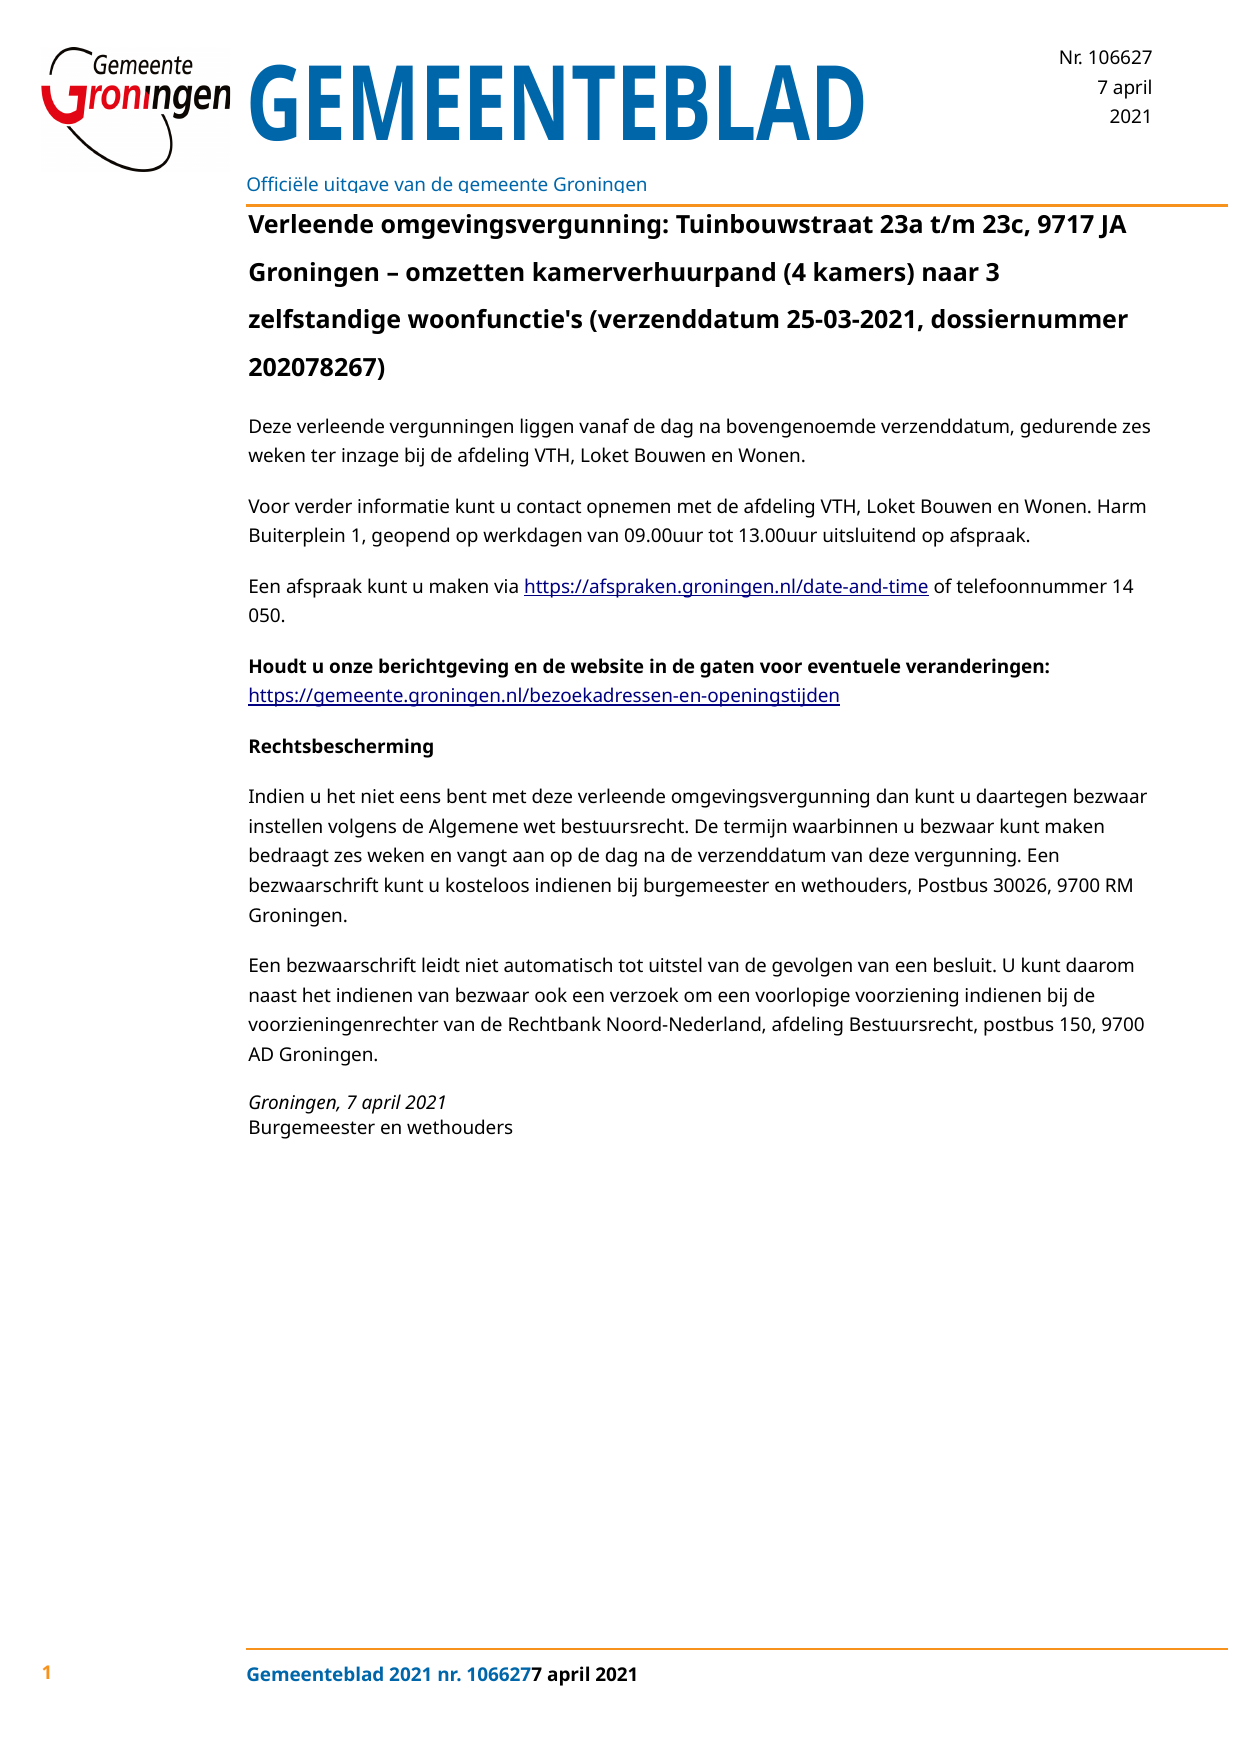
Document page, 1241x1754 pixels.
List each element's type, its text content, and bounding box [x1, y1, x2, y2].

text Voor verder informatie kunt u contact opnemen met de afdeling VTH, Loket Bouwen en Wonen. Harm Buiterplein 1, geopend op werkdagen van 09.00uur tot 13.00uur uitsluitend op afspraak. [248, 493, 1152, 548]
text Een bezwaarschrift leidt niet automatisch tot uitstel van de gevolgen van een besluit. U kunt daarom naast het indienen van bezwaar ook een verzoek om een voorlopige voorziening indienen bij de voorzieningenrechter van de Rechtbank Noord-Nederland, afdeling Bestuursrecht, postbus 150, 9700 AD Groningen. [248, 952, 1152, 1067]
text Indien u het niet eens bent met deze verleende omgevingsvergunning dan kunt u daartegen bezwaar instellen volgens de Algemene wet bestuursrecht. De termijn waarbinnen u bezwaar kunt maken bedraagt zes weken en vangt aan op de dag na de verzenddatum van deze vergunning. Een bezwaarschrift kunt u kosteloos indienen bij burgemeester en wethouders, Postbus 30026, 9700 RM Groningen. [248, 783, 1152, 928]
text Rechtsbescherming [248, 733, 1152, 759]
text Een afspraak kunt u maken via https://afspraken.groningen.nl/date-and-time of telefoonnummer 14 050. [248, 573, 1152, 628]
text Burgemeester en wethouders [248, 1114, 1152, 1140]
text Deze verleende vergunningen liggen vanaf de dag na bovengenoemde verzenddatum, gedurende zes weken ter inzage bij de afdeling VTH, Loket Bouwen en Wonen. [248, 413, 1152, 468]
text Houdt u onze berichtgeving en de website in de gaten voor eventuele veranderingen: https://gemeente.groningen.nl/bezoekadressen-en-openingstijden [248, 653, 1152, 708]
picture [41, 47, 231, 172]
text Groningen, 7 april 2021 [248, 1089, 1152, 1114]
text Verleende omgevingsvergunning: Tuinbouwstraat 23a t/m 23c, 9717 JA Groningen – omzetten kamerverhuurpand (4 kamers) naar 3 zelfstandige woonfunctie's (verzenddatum 25-03-2021, dossiernummer 202078267) [248, 207, 1152, 384]
